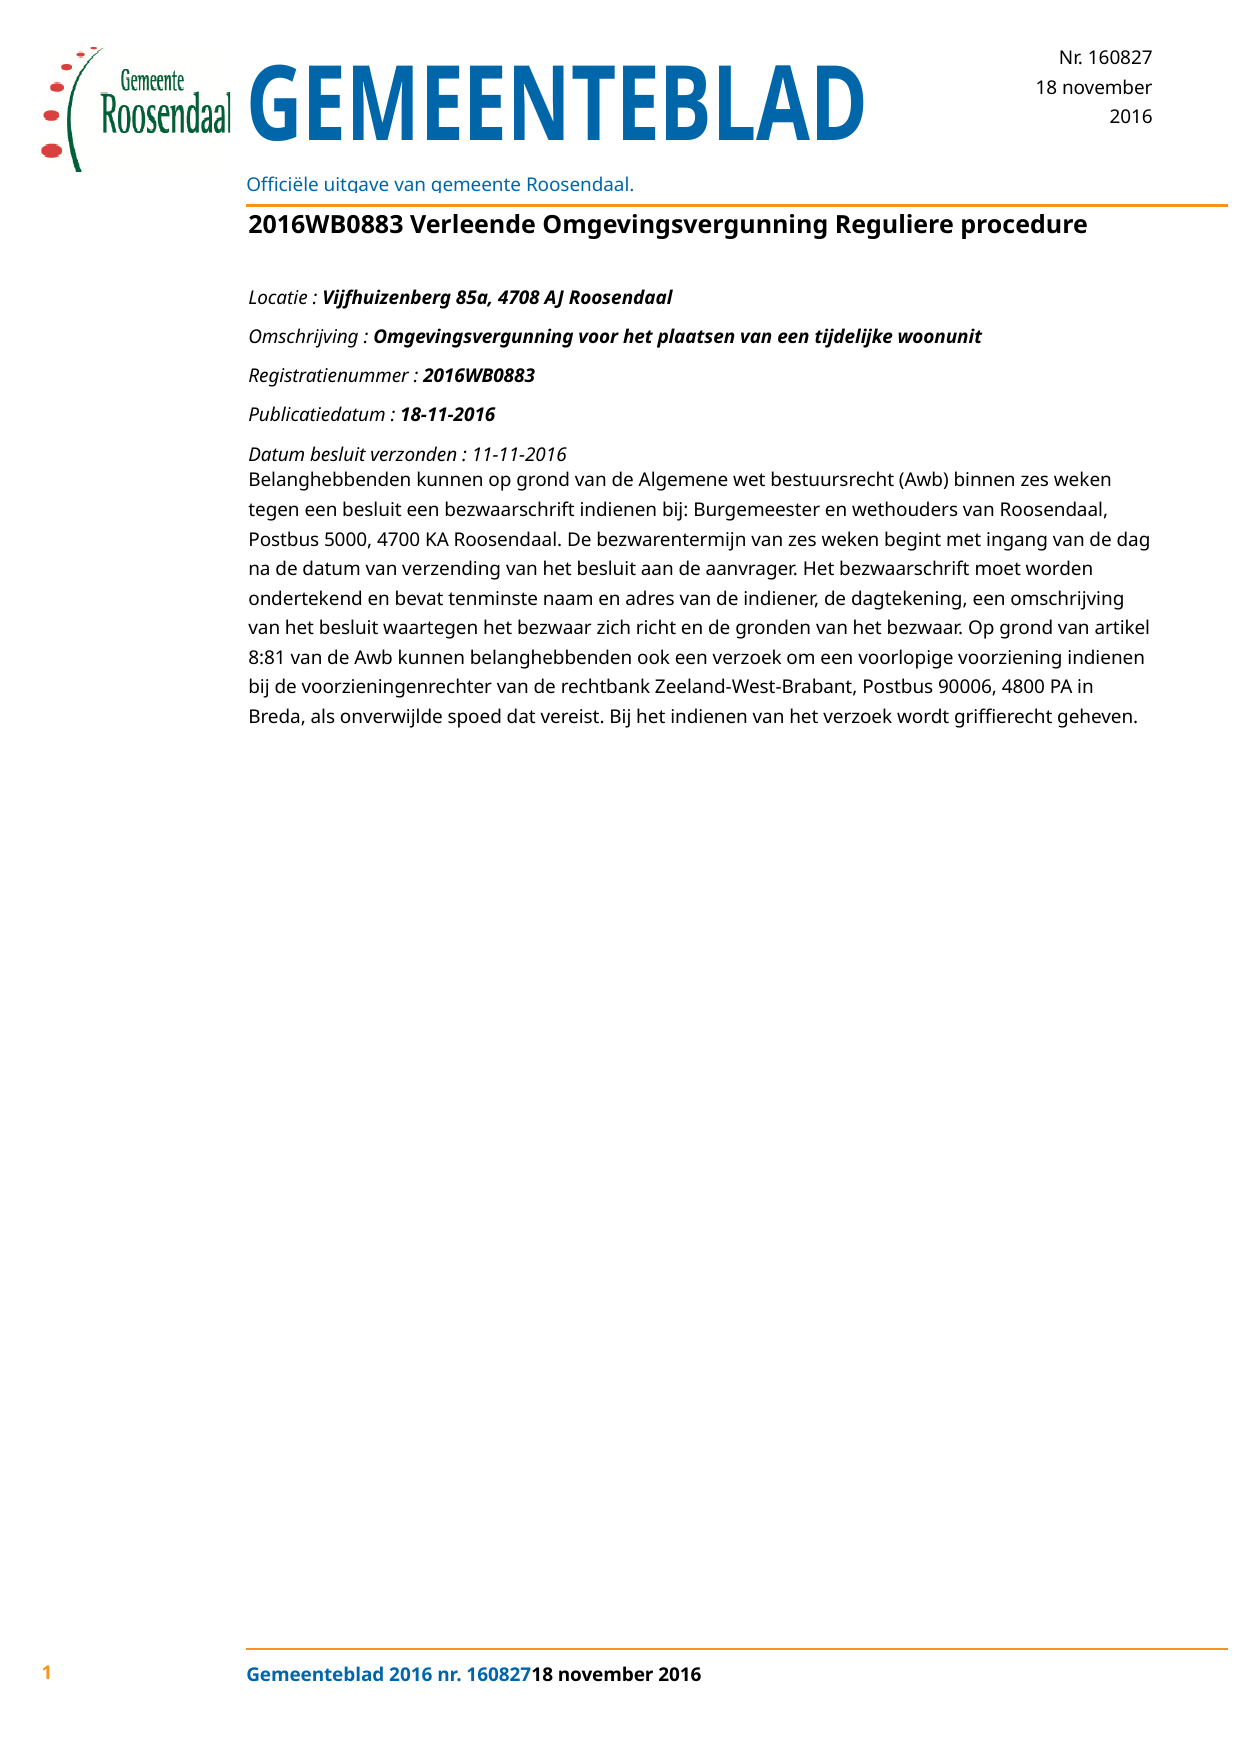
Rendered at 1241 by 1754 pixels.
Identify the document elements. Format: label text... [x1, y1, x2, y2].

text Datum besluit verzonden : 11-11-2016 [248, 441, 1152, 467]
text Publicatiedatum : 18-11-2016 [248, 402, 1152, 427]
text Belanghebbenden kunnen op grond van de Algemene wet bestuursrecht (Awb) binnen zes weken tegen een besluit een bezwaarschrift indienen bij: Burgemeester en wethouders van Roosendaal, Postbus 5000, 4700 KA Roosendaal. De bezwarentermijn van zes weken begint met ingang van de dag na de datum van verzending van het besluit aan de aanvrager. Het bezwaarschrift moet worden ondertekend en bevat tenminste naam en adres van de indiener, de dagtekening, een omschrijving van het besluit waartegen het bezwaar zich richt en de gronden van het bezwaar. Op grond van artikel 8:81 van de Awb kunnen belanghebbenden ook een verzoek om een voorlopige voorziening indienen bij de voorzieningenrechter van de rechtbank Zeeland-West-Brabant, Postbus 90006, 4800 PA in Breda, als onverwijlde spoed dat vereist. Bij het indienen van het verzoek wordt griffierecht geheven. [248, 467, 1152, 729]
picture [41, 47, 231, 172]
text Omschrijving : Omgevingsvergunning voor het plaatsen van een tijdelijke woonunit [248, 323, 1152, 349]
text 2016WB0883 Verleende Omgevingsvergunning Reguliere procedure [248, 207, 1152, 241]
text Registratienummer : 2016WB0883 [248, 362, 1152, 388]
text Locatie : Vijfhuizenberg 85a, 4708 AJ Roosendaal [248, 284, 1152, 309]
